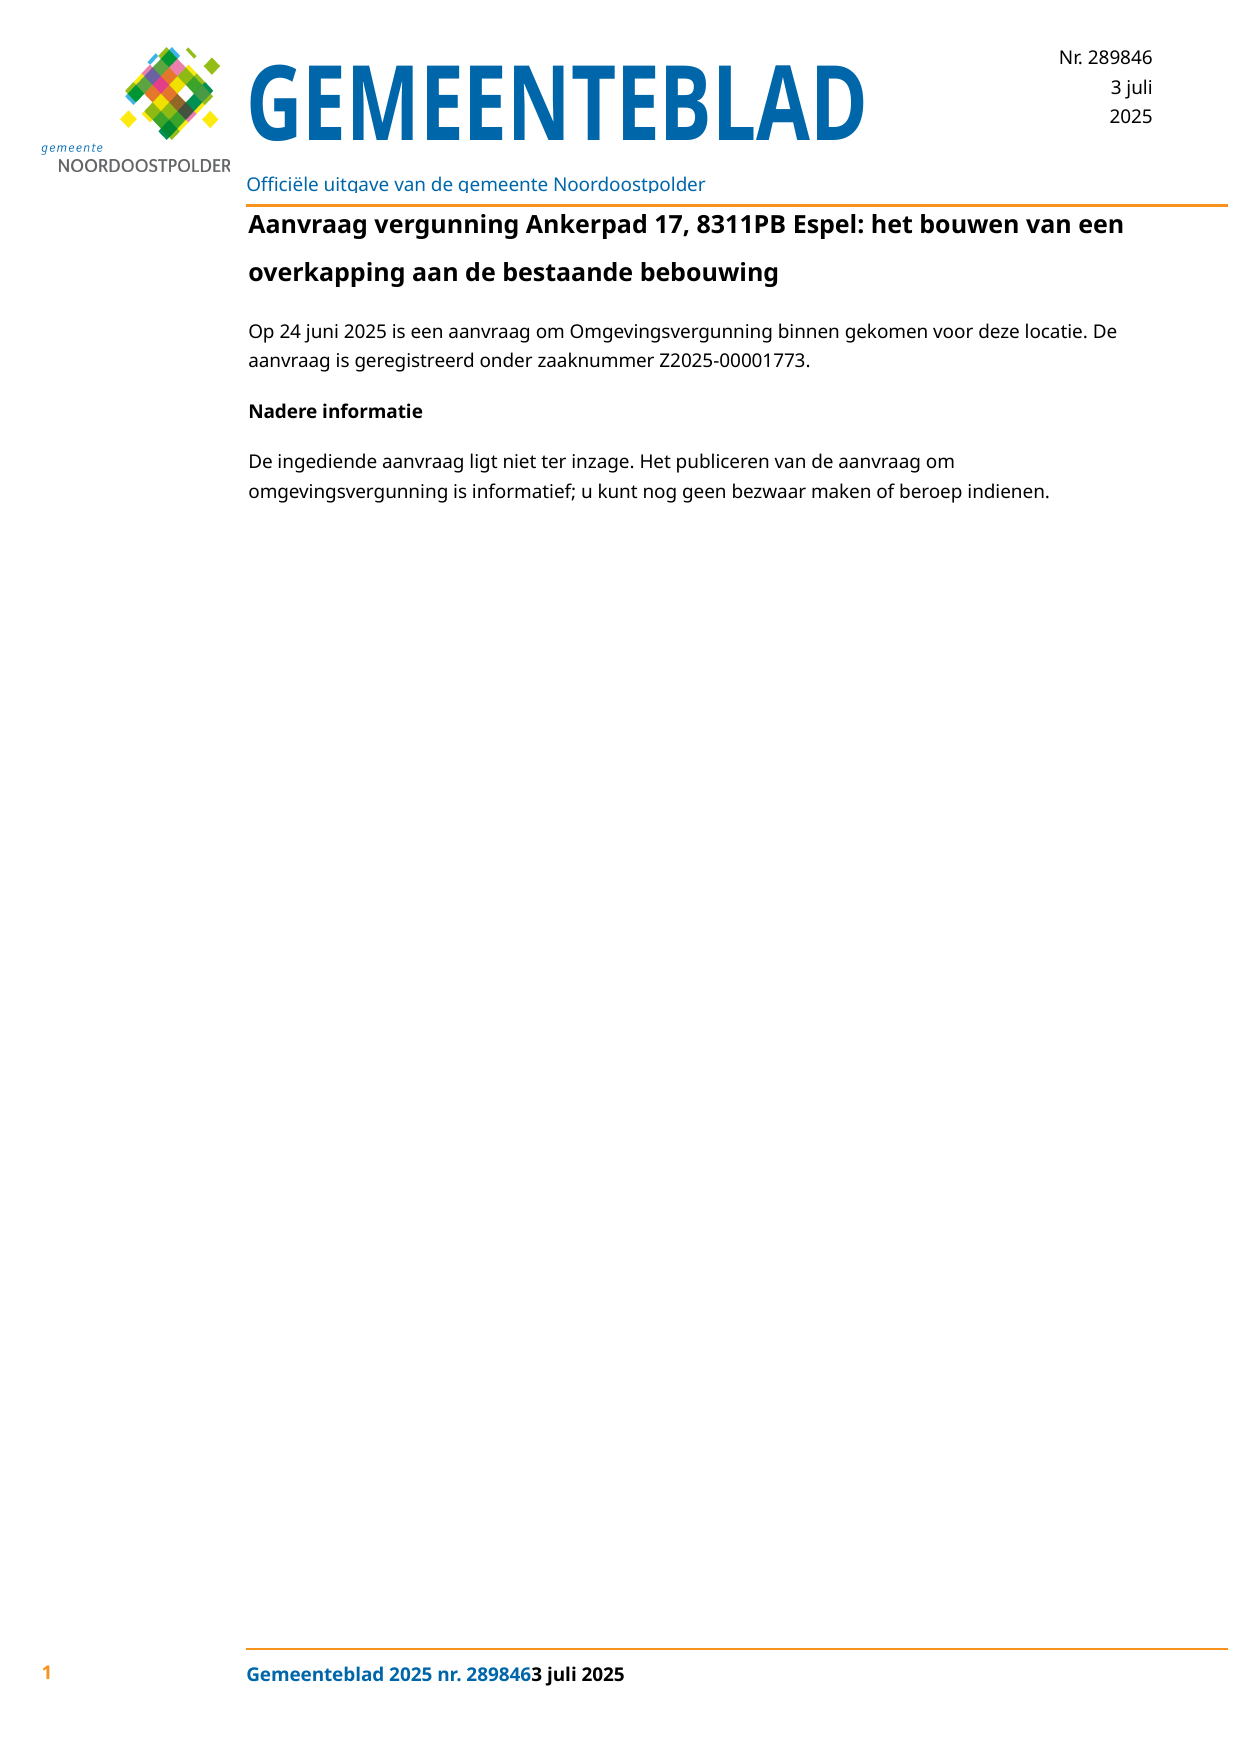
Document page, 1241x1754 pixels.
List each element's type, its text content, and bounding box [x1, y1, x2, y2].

text De ingediende aanvraag ligt niet ter inzage. Het publiceren van de aanvraag om omgevingsvergunning is informatief; u kunt nog geen bezwaar maken of beroep indienen. [248, 448, 1152, 504]
text Op 24 juni 2025 is een aanvraag om Omgevingsvergunning binnen gekomen voor deze locatie. De aanvraag is geregistreerd onder zaaknummer Z2025-00001773. [248, 318, 1152, 373]
text Nadere informatie [248, 398, 1152, 424]
text Aanvraag vergunning Ankerpad 17, 8311PB Espel: het bouwen van een overkapping aan de bestaande bebouwing [248, 207, 1152, 288]
picture [41, 47, 231, 172]
